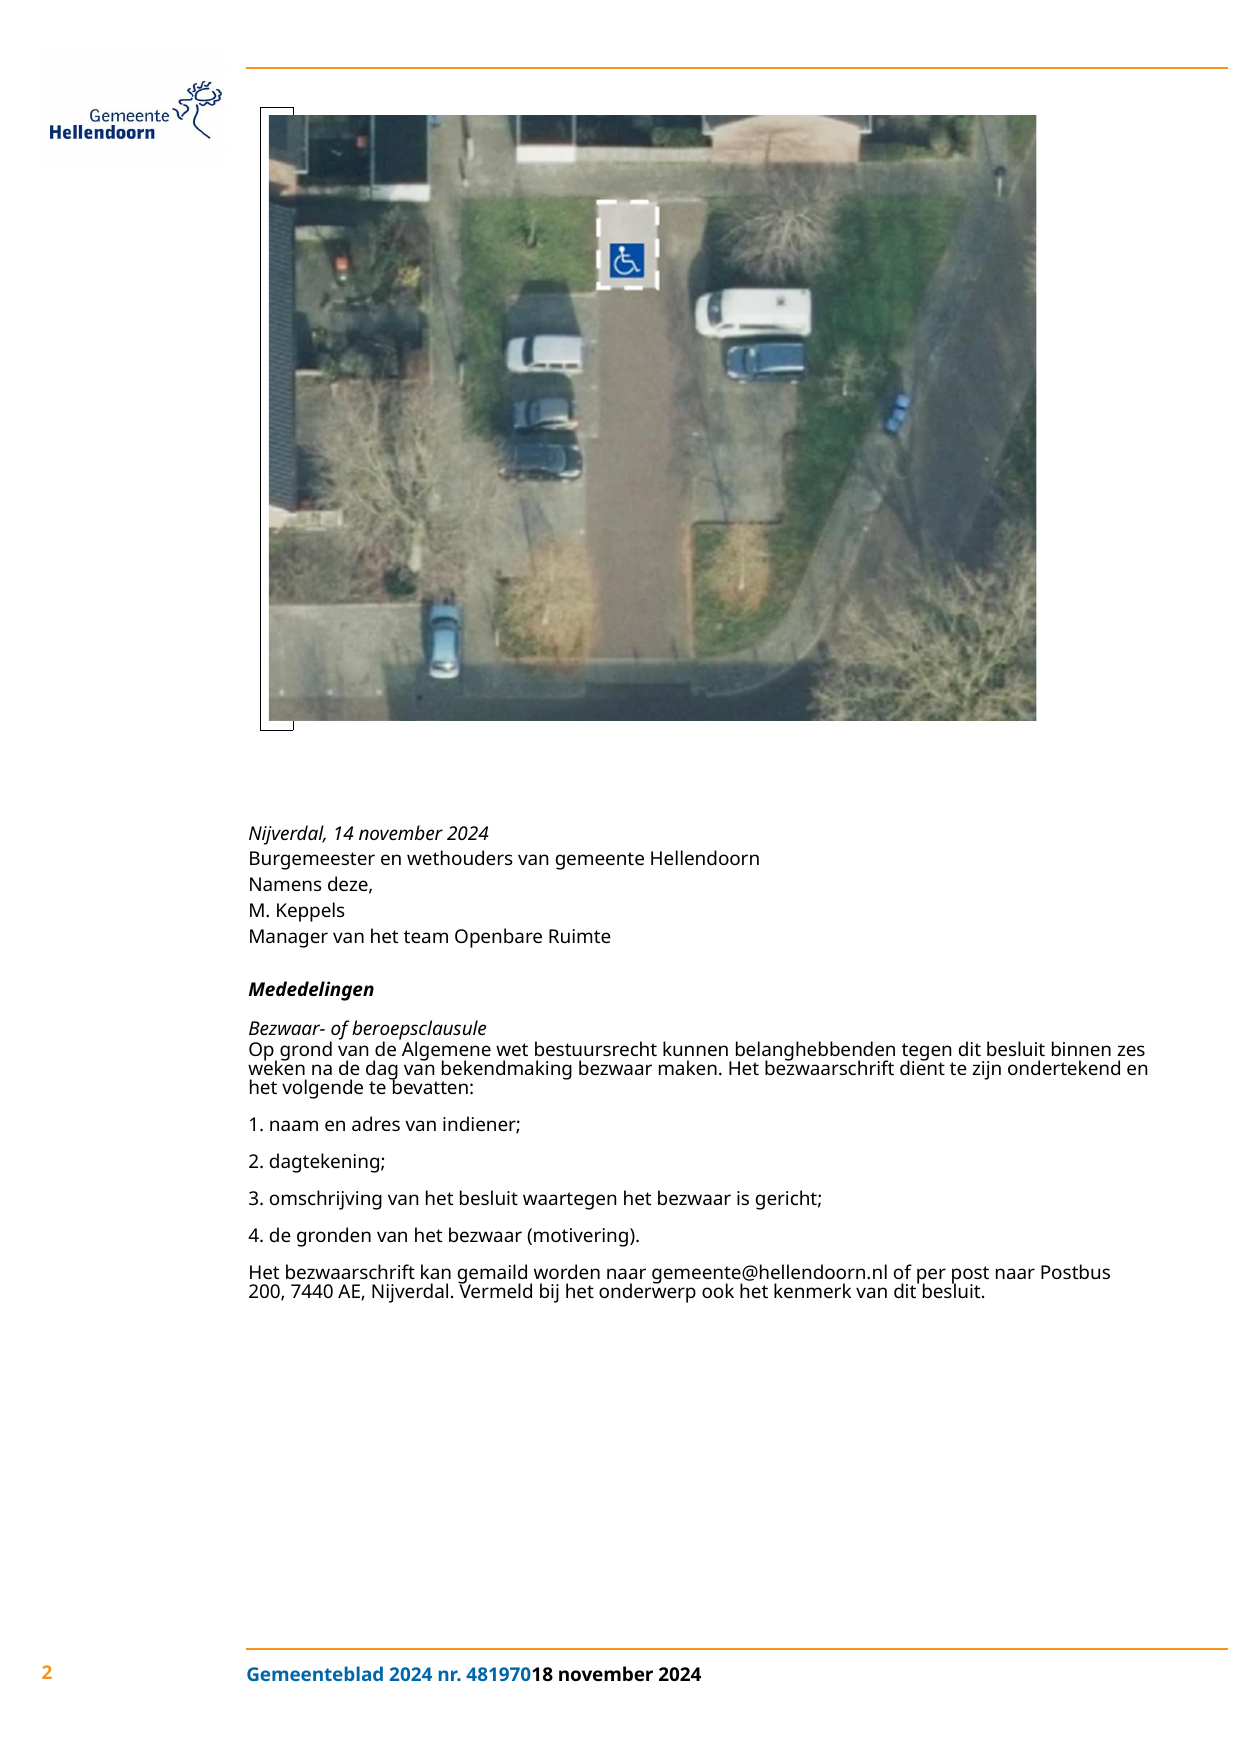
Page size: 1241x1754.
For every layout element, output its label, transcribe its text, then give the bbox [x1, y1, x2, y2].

text Manager van het team Openbare Ruimte [248, 923, 1152, 948]
text Mededelingen [248, 976, 1152, 1001]
text M. Keppels [248, 897, 1152, 923]
text Burgemeester en wethouders van gemeente Hellendoorn [248, 846, 1152, 871]
picture [268, 115, 1037, 721]
text Op grond van de Algemene wet bestuursrecht kunnen belanghebbenden tegen dit besluit binnen zes weken na de dag van bekendmaking bezwaar maken. Het bezwaarschrift dient te zijn ondertekend en het volgende te bevatten: [248, 1041, 1152, 1098]
text Nijverdal, 14 november 2024 [248, 820, 1152, 846]
text Bezwaar- of beroepsclausule [248, 1015, 1152, 1041]
text 3. omschrijving van het besluit waartegen het bezwaar is gericht; [248, 1190, 1152, 1209]
text Namens deze, [248, 871, 1152, 897]
text 4. de gronden van het bezwaar (motivering). [248, 1227, 1152, 1246]
picture [41, 47, 231, 172]
text 1. naam en adres van indiener; [248, 1116, 1152, 1136]
text Het bezwaarschrift kan gemaild worden naar gemeente@hellendoorn.nl of per post naar Postbus 200, 7440 AE, Nijverdal. Vermeld bij het onderwerp ook het kenmerk van dit besluit. [248, 1264, 1152, 1303]
text 2. dagtekening; [248, 1153, 1152, 1172]
